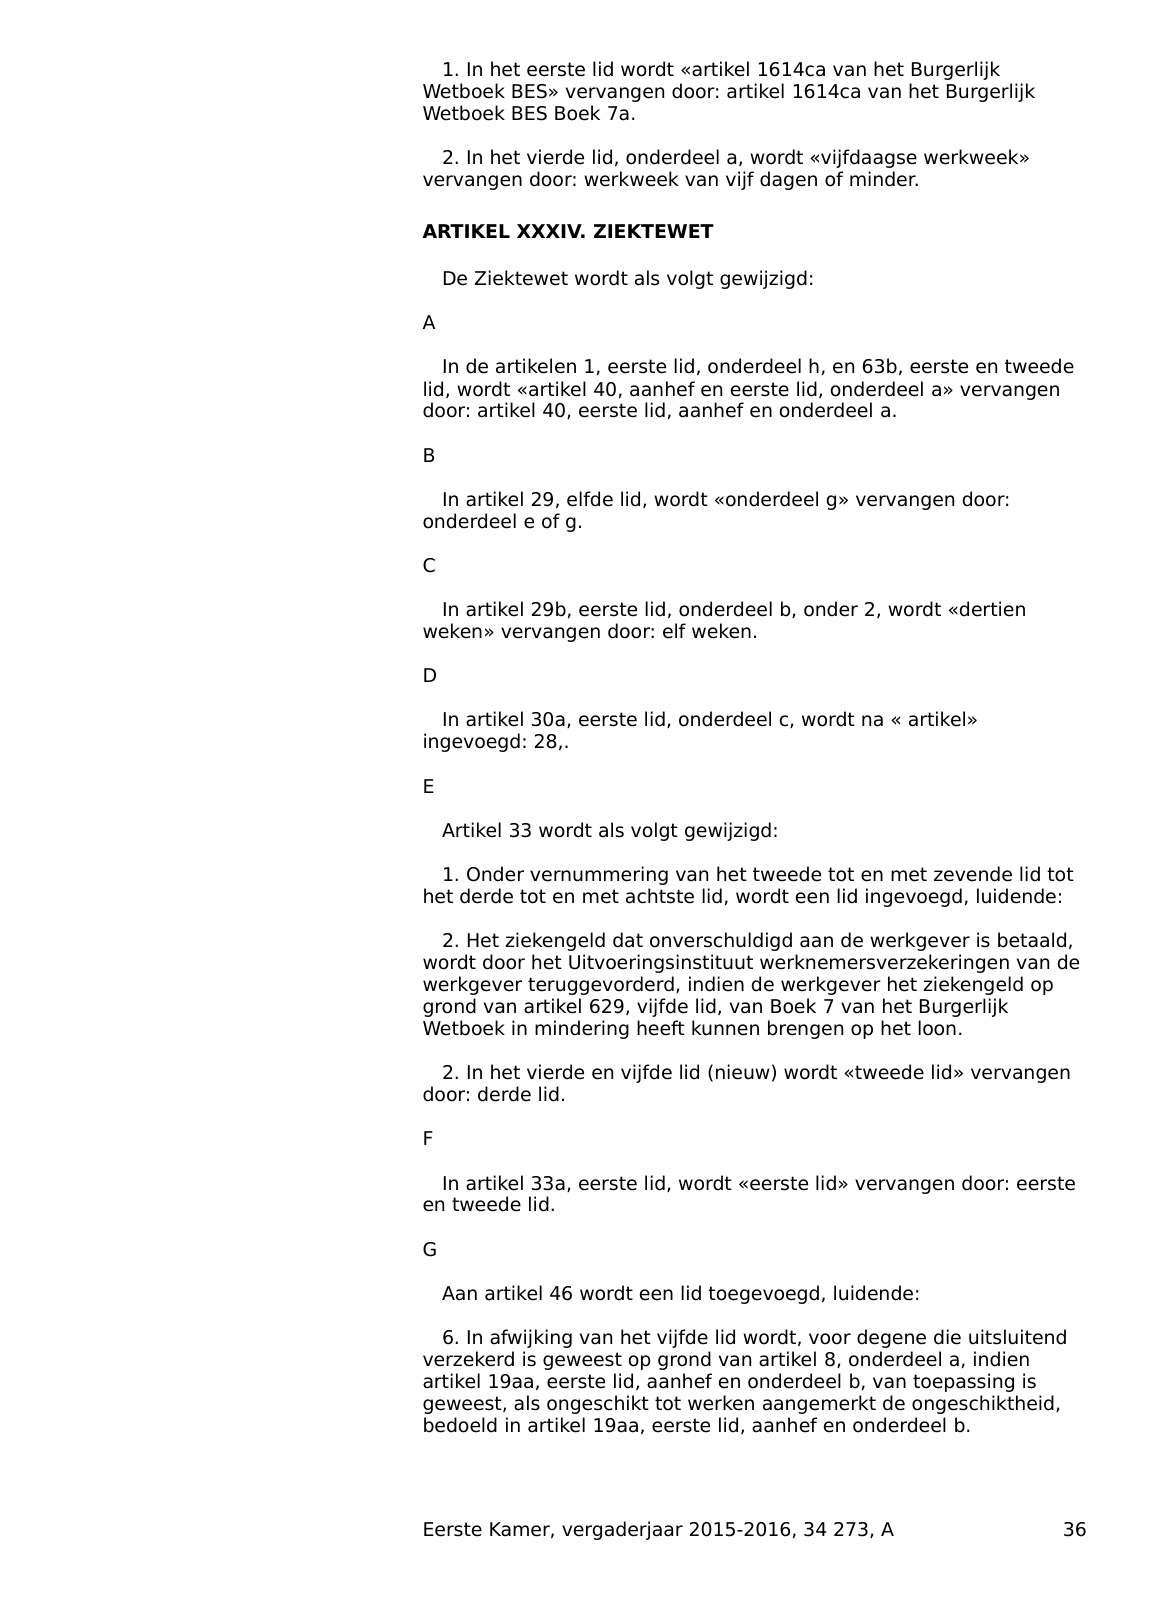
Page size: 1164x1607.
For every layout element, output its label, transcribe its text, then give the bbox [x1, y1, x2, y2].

text 2. In het vierde lid, onderdeel a, wordt «vijfdaagse werkweek» vervangen door: werkweek van vijf dagen of minder. [422, 147, 1087, 191]
text 1. Onder vernummering van het tweede tot en met zevende lid tot het derde tot en met achtste lid, wordt een lid ingevoegd, luidende: [422, 864, 1087, 908]
text In artikel 33a, eerste lid, wordt «eerste lid» vervangen door: eerste en tweede lid. [422, 1172, 1087, 1216]
text A [422, 312, 1087, 334]
text 1. In het eerste lid wordt «artikel 1614ca van het Burgerlijk Wetboek BES» vervangen door: artikel 1614ca van het Burgerlijk Wetboek BES Boek 7a. [422, 59, 1087, 125]
text B [422, 444, 1087, 467]
text 2. Het ziekengeld dat onverschuldigd aan de werkgever is betaald, wordt door het Uitvoeringsinstituut werknemersverzekeringen van de werkgever teruggevorderd, indien de werkgever het ziekengeld op grond van artikel 629, vijfde lid, van Boek 7 van het Burgerlijk Wetboek in mindering heeft kunnen brengen op het loon. [422, 930, 1087, 1040]
subtitle ARTIKEL XXXIV. ZIEKTEWET [422, 221, 1087, 243]
text G [422, 1238, 1087, 1261]
text In artikel 30a, eerste lid, onderdeel c, wordt na « artikel» ingevoegd: 28,. [422, 709, 1087, 753]
text E [422, 776, 1087, 797]
text In artikel 29b, eerste lid, onderdeel b, onder 2, wordt «dertien weken» vervangen door: elf weken. [422, 599, 1087, 643]
text C [422, 555, 1087, 577]
text 2. In het vierde en vijfde lid (nieuw) wordt «tweede lid» vervangen door: derde lid. [422, 1062, 1087, 1106]
text F [422, 1128, 1087, 1150]
text Aan artikel 46 wordt een lid toegevoegd, luidende: [422, 1283, 1087, 1305]
text Artikel 33 wordt als volgt gewijzigd: [422, 820, 1087, 842]
text De Ziektewet wordt als volgt gewijzigd: [422, 268, 1087, 290]
text 6. In afwijking van het vijfde lid wordt, voor degene die uitsluitend verzekerd is geweest op grond van artikel 8, onderdeel a, indien artikel 19aa, eerste lid, aanhef en onderdeel b, van toepassing is geweest, als ongeschikt tot werken aangemerkt de ongeschiktheid, bedoeld in artikel 19aa, eerste lid, aanhef en onderdeel b. [422, 1327, 1087, 1437]
text In de artikelen 1, eerste lid, onderdeel h, en 63b, eerste en tweede lid, wordt «artikel 40, aanhef en eerste lid, onderdeel a» vervangen door: artikel 40, eerste lid, aanhef en onderdeel a. [422, 356, 1087, 422]
text In artikel 29, elfde lid, wordt «onderdeel g» vervangen door: onderdeel e of g. [422, 489, 1087, 533]
text D [422, 665, 1087, 687]
